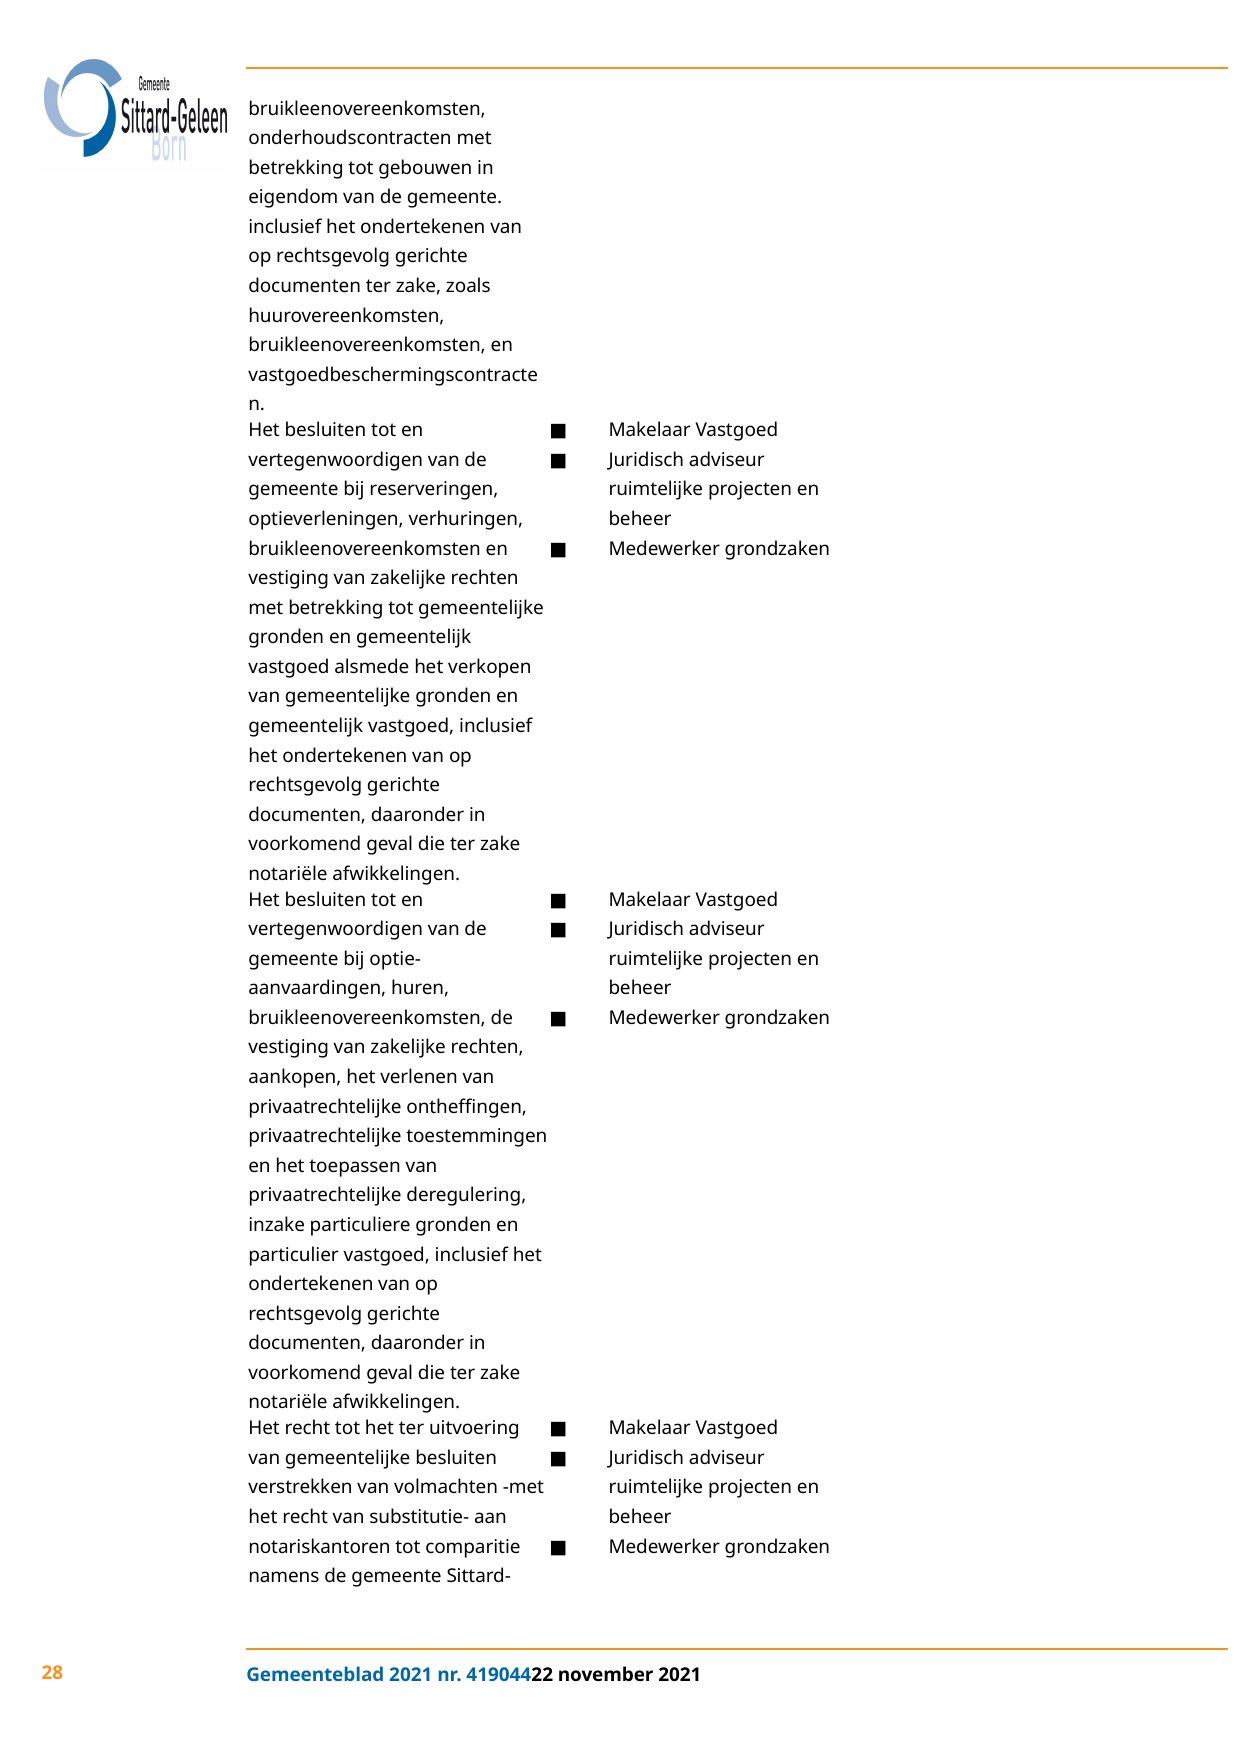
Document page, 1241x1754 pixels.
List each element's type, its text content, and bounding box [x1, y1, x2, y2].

table_cell [850, 95, 1152, 416]
picture [41, 47, 231, 172]
table_cell [549, 95, 850, 416]
table_cell Makelaar Vastgoed Juridisch adviseur ruimtelijke projecten en beheer Medewerker grondzaken [549, 416, 850, 886]
table_cell Makelaar Vastgoed Juridisch adviseur ruimtelijke projecten en beheer Medewerker grondzaken [549, 1415, 850, 1588]
table_cell Het besluiten tot en vertegenwoordigen van de gemeente bij reserveringen, optieverleningen, verhuringen, bruikleenovereenkomsten en vestiging van zakelijke rechten met betrekking tot gemeentelijke gronden en gemeentelijk vastgoed alsmede het verkopen van gemeentelijke gronden en gemeentelijk vastgoed, inclusief het ondertekenen van op rechtsgevolg gerichte documenten, daaronder in voorkomend geval die ter zake notariële afwikkelingen. [248, 416, 549, 886]
table_cell Makelaar Vastgoed Juridisch adviseur ruimtelijke projecten en beheer Medewerker grondzaken [549, 886, 850, 1414]
table_cell [850, 1415, 1152, 1588]
table_cell bruikleenovereenkomsten, onderhoudscontracten met betrekking tot gebouwen in eigendom van de gemeente. inclusief het ondertekenen van op rechtsgevolg gerichte documenten ter zake, zoals huurovereenkomsten, bruikleenovereenkomsten, en vastgoedbeschermingscontracten. [248, 95, 549, 416]
table_cell Het besluiten tot en vertegenwoordigen van de gemeente bij optie-aanvaardingen, huren, bruikleenovereenkomsten, de vestiging van zakelijke rechten, aankopen, het verlenen van privaatrechtelijke ontheffingen, privaatrechtelijke toestemmingen en het toepassen van privaatrechtelijke deregulering, inzake particuliere gronden en particulier vastgoed, inclusief het ondertekenen van op rechtsgevolg gerichte documenten, daaronder in voorkomend geval die ter zake notariële afwikkelingen. [248, 886, 549, 1414]
table_cell Het recht tot het ter uitvoering van gemeentelijke besluiten verstrekken van volmachten -met het recht van substitutie- aan notariskantoren tot comparitie namens de gemeente Sittard- [248, 1415, 549, 1588]
table_cell [850, 416, 1152, 886]
table_cell [850, 886, 1152, 1414]
